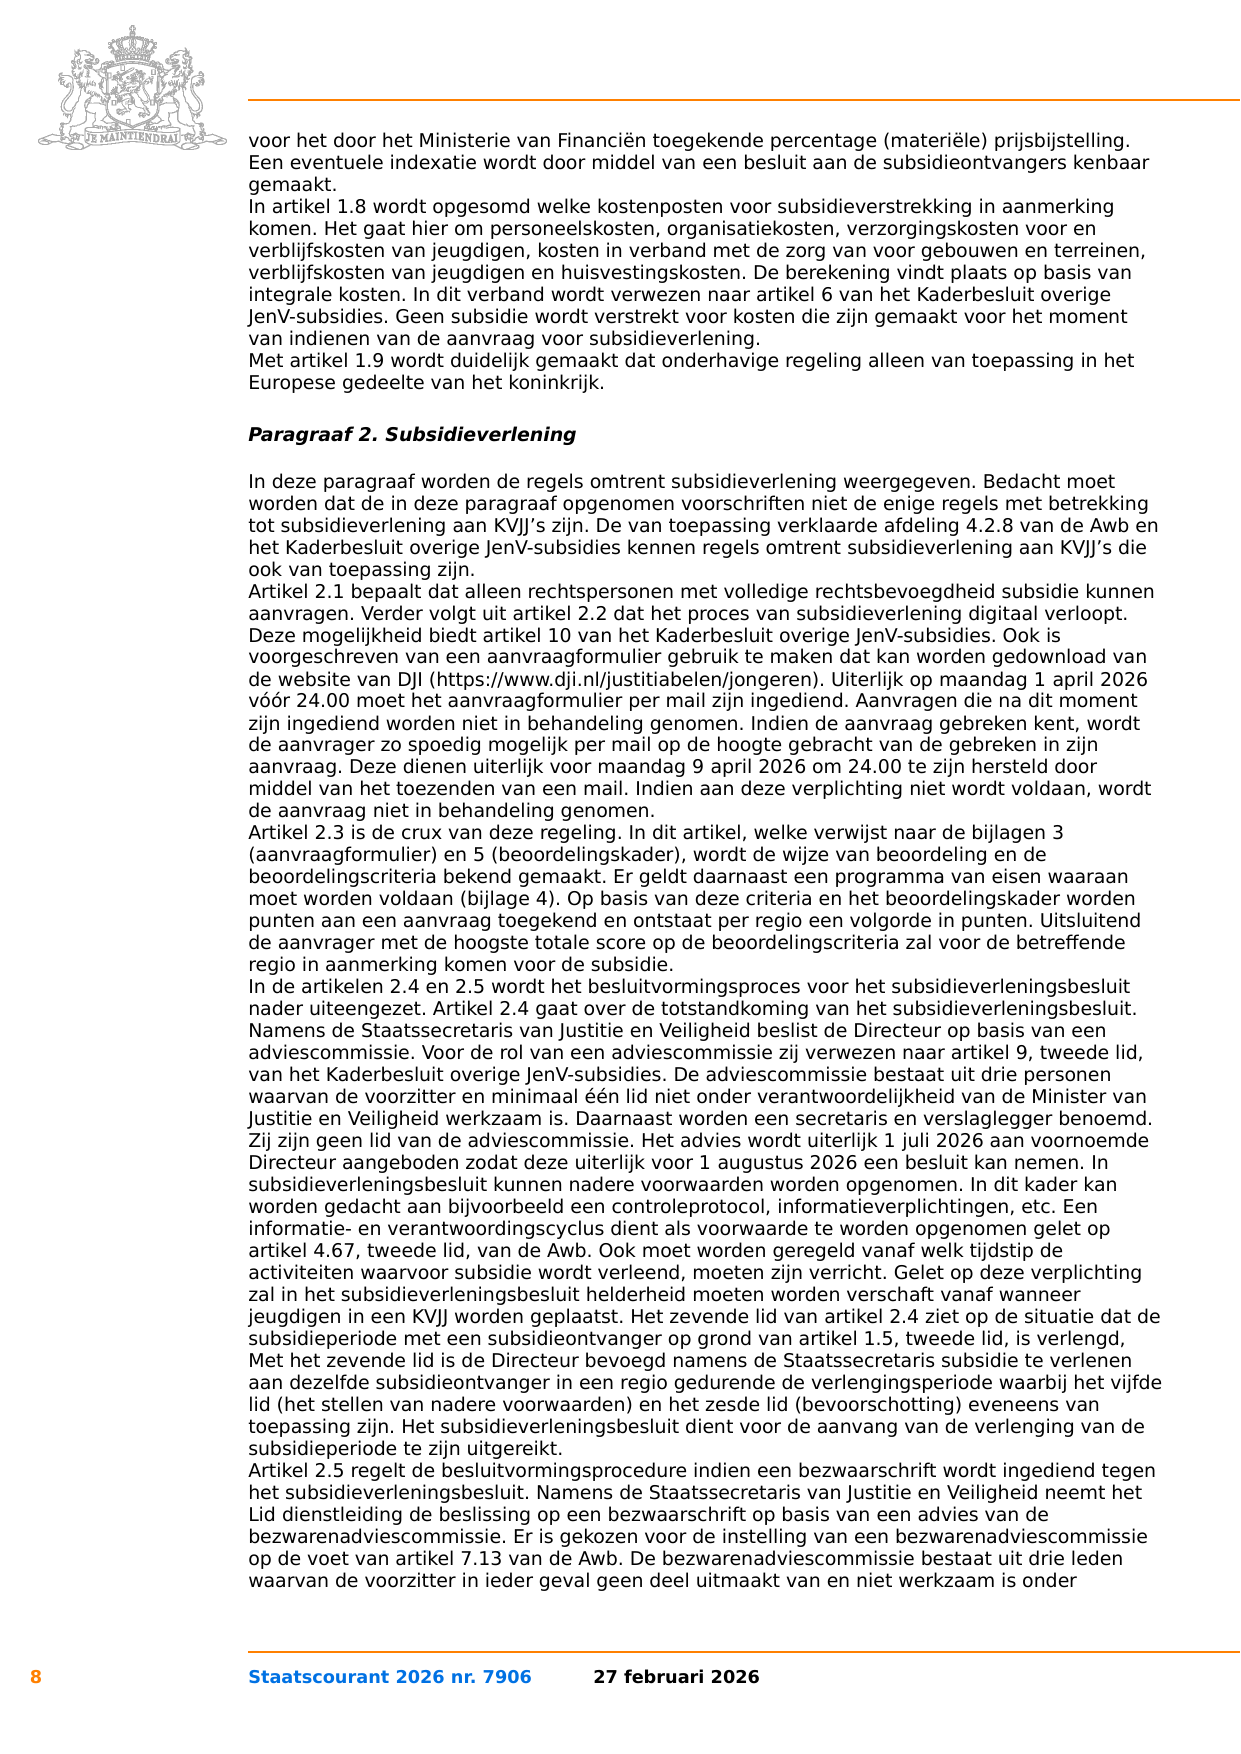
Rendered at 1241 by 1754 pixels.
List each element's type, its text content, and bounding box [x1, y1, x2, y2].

text In artikel 1.8 wordt opgesomd welke kostenposten voor subsidieverstrekking in aanmerking komen. Het gaat hier om personeelskosten, organisatiekosten, verzorgingskosten voor en verblijfskosten van jeugdigen, kosten in verband met de zorg van voor gebouwen en terreinen, verblijfskosten van jeugdigen en huisvestingskosten. De berekening vindt plaats op basis van integrale kosten. In dit verband wordt verwezen naar artikel 6 van het Kaderbesluit overige JenV-subsidies. Geen subsidie wordt verstrekt voor kosten die zijn gemaakt voor het moment van indienen van de aanvraag voor subsidieverlening. [248, 196, 1163, 350]
picture [38, 25, 227, 150]
text In de artikelen 2.4 en 2.5 wordt het besluitvormingsproces voor het subsidieverleningsbesluit nader uiteengezet. Artikel 2.4 gaat over de totstandkoming van het subsidieverleningsbesluit. Namens de Staatssecretaris van Justitie en Veiligheid beslist de Directeur op basis van een adviescommissie. Voor de rol van een adviescommissie zij verwezen naar artikel 9, tweede lid, van het Kaderbesluit overige JenV-subsidies. De adviescommissie bestaat uit drie personen waarvan de voorzitter en minimaal één lid niet onder verantwoordelijkheid van de Minister van Justitie en Veiligheid werkzaam is. Daarnaast worden een secretaris en verslaglegger benoemd. Zij zijn geen lid van de adviescommissie. Het advies wordt uiterlijk 1 juli 2026 aan voornoemde Directeur aangeboden zodat deze uiterlijk voor 1 augustus 2026 een besluit kan nemen. In subsidieverleningsbesluit kunnen nadere voorwaarden worden opgenomen. In dit kader kan worden gedacht aan bijvoorbeeld een controleprotocol, informatieverplichtingen, etc. Een informatie- en verantwoordingscyclus dient als voorwaarde te worden opgenomen gelet op artikel 4.67, tweede lid, van de Awb. Ook moet worden geregeld vanaf welk tijdstip de activiteiten waarvoor subsidie wordt verleend, moeten zijn verricht. Gelet op deze verplichting zal in het subsidieverleningsbesluit helderheid moeten worden verschaft vanaf wanneer jeugdigen in een KVJJ worden geplaatst. Het zevende lid van artikel 2.4 ziet op de situatie dat de subsidieperiode met een subsidieontvanger op grond van artikel 1.5, tweede lid, is verlengd, Met het zevende lid is de Directeur bevoegd namens de Staatssecretaris subsidie te verlenen aan dezelfde subsidieontvanger in een regio gedurende de verlengingsperiode waarbij het vijfde lid (het stellen van nadere voorwaarden) en het zesde lid (bevoorschotting) eveneens van toepassing zijn. Het subsidieverleningsbesluit dient voor de aanvang van de verlenging van de subsidieperiode te zijn uitgereikt. [248, 976, 1163, 1460]
text In deze paragraaf worden de regels omtrent subsidieverlening weergegeven. Bedacht moet worden dat de in deze paragraaf opgenomen voorschriften niet de enige regels met betrekking tot subsidieverlening aan KVJJ’s zijn. De van toepassing verklaarde afdeling 4.2.8 van de Awb en het Kaderbesluit overige JenV-subsidies kennen regels omtrent subsidieverlening aan KVJJ’s die ook van toepassing zijn. [248, 471, 1163, 581]
text voor het door het Ministerie van Financiën toegekende percentage (materiële) prijsbijstelling. Een eventuele indexatie wordt door middel van een besluit aan de subsidieontvangers kenbaar gemaakt. [248, 130, 1163, 196]
text Met artikel 1.9 wordt duidelijk gemaakt dat onderhavige regeling alleen van toepassing in het Europese gedeelte van het koninkrijk. [248, 350, 1163, 394]
text Artikel 2.3 is de crux van deze regeling. In dit artikel, welke verwijst naar de bijlagen 3 (aanvraagformulier) en 5 (beoordelingskader), wordt de wijze van beoordeling en de beoordelingscriteria bekend gemaakt. Er geldt daarnaast een programma van eisen waaraan moet worden voldaan (bijlage 4). Op basis van deze criteria en het beoordelingskader worden punten aan een aanvraag toegekend en ontstaat per regio een volgorde in punten. Uitsluitend de aanvrager met de hoogste totale score op de beoordelingscriteria zal voor de betreffende regio in aanmerking komen voor de subsidie. [248, 822, 1163, 976]
text Artikel 2.1 bepaalt dat alleen rechtspersonen met volledige rechtsbevoegdheid subsidie kunnen aanvragen. Verder volgt uit artikel 2.2 dat het proces van subsidieverlening digitaal verloopt. Deze mogelijkheid biedt artikel 10 van het Kaderbesluit overige JenV-subsidies. Ook is voorgeschreven van een aanvraagformulier gebruik te maken dat kan worden gedownload van de website van DJI (https://www.dji.nl/justitiabelen/jongeren). Uiterlijk op maandag 1 april 2026 vóór 24.00 moet het aanvraagformulier per mail zijn ingediend. Aanvragen die na dit moment zijn ingediend worden niet in behandeling genomen. Indien de aanvraag gebreken kent, wordt de aanvrager zo spoedig mogelijk per mail op de hoogte gebracht van de gebreken in zijn aanvraag. Deze dienen uiterlijk voor maandag 9 april 2026 om 24.00 te zijn hersteld door middel van het toezenden van een mail. Indien aan deze verplichting niet wordt voldaan, wordt de aanvraag niet in behandeling genomen. [248, 581, 1163, 822]
text Artikel 2.5 regelt de besluitvormingsprocedure indien een bezwaarschrift wordt ingediend tegen het subsidieverleningsbesluit. Namens de Staatssecretaris van Justitie en Veiligheid neemt het Lid dienstleiding de beslissing op een bezwaarschrift op basis van een advies van de bezwarenadviescommissie. Er is gekozen voor de instelling van een bezwarenadviescommissie op de voet van artikel 7.13 van de Awb. De bezwarenadviescommissie bestaat uit drie leden waarvan de voorzitter in ieder geval geen deel uitmaakt van en niet werkzaam is onder [248, 1460, 1163, 1592]
subtitle Paragraaf 2. Subsidieverlening [248, 424, 1163, 446]
